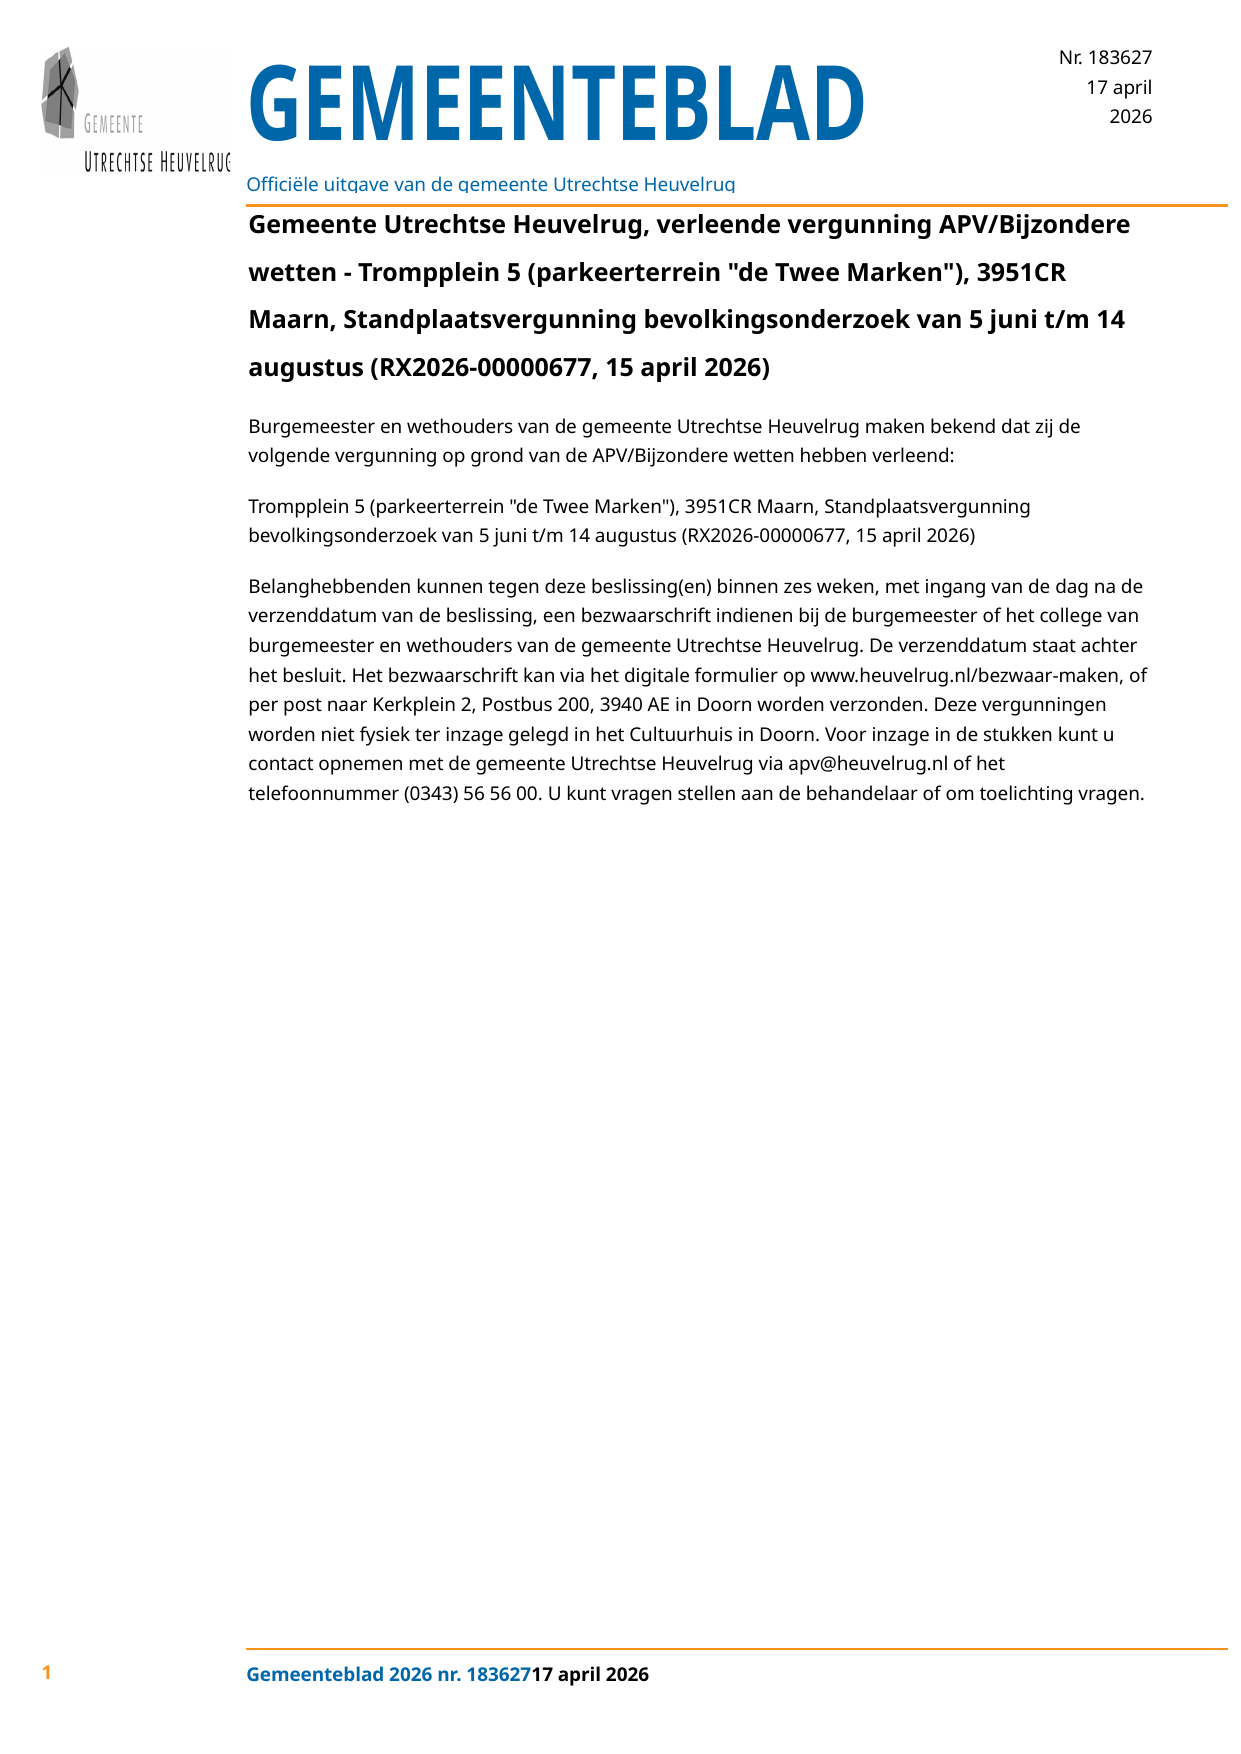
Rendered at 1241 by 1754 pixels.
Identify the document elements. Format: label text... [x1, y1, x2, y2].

text Gemeente Utrechtse Heuvelrug, verleende vergunning APV/Bijzondere wetten - Trompplein 5 (parkeerterrein "de Twee Marken"), 3951CR Maarn, Standplaatsvergunning bevolkingsonderzoek van 5 juni t/m 14 augustus (RX2026-00000677, 15 april 2026) [248, 207, 1152, 384]
picture [41, 47, 231, 172]
text Burgemeester en wethouders van de gemeente Utrechtse Heuvelrug maken bekend dat zij de volgende vergunning op grond van de APV/Bijzondere wetten hebben verleend: [248, 413, 1152, 468]
text Trompplein 5 (parkeerterrein "de Twee Marken"), 3951CR Maarn, Standplaatsvergunning bevolkingsonderzoek van 5 juni t/m 14 augustus (RX2026-00000677, 15 april 2026) [248, 493, 1152, 548]
text Belanghebbenden kunnen tegen deze beslissing(en) binnen zes weken, met ingang van de dag na de verzenddatum van de beslissing, een bezwaarschrift indienen bij de burgemeester of het college van burgemeester en wethouders van de gemeente Utrechtse Heuvelrug. De verzenddatum staat achter het besluit. Het bezwaarschrift kan via het digitale formulier op www.heuvelrug.nl/bezwaar-maken, of per post naar Kerkplein 2, Postbus 200, 3940 AE in Doorn worden verzonden. Deze vergunningen worden niet fysiek ter inzage gelegd in het Cultuurhuis in Doorn. Voor inzage in de stukken kunt u contact opnemen met de gemeente Utrechtse Heuvelrug via apv@heuvelrug.nl of het telefoonnummer (0343) 56 56 00. U kunt vragen stellen aan de behandelaar of om toelichting vragen. [248, 573, 1152, 806]
